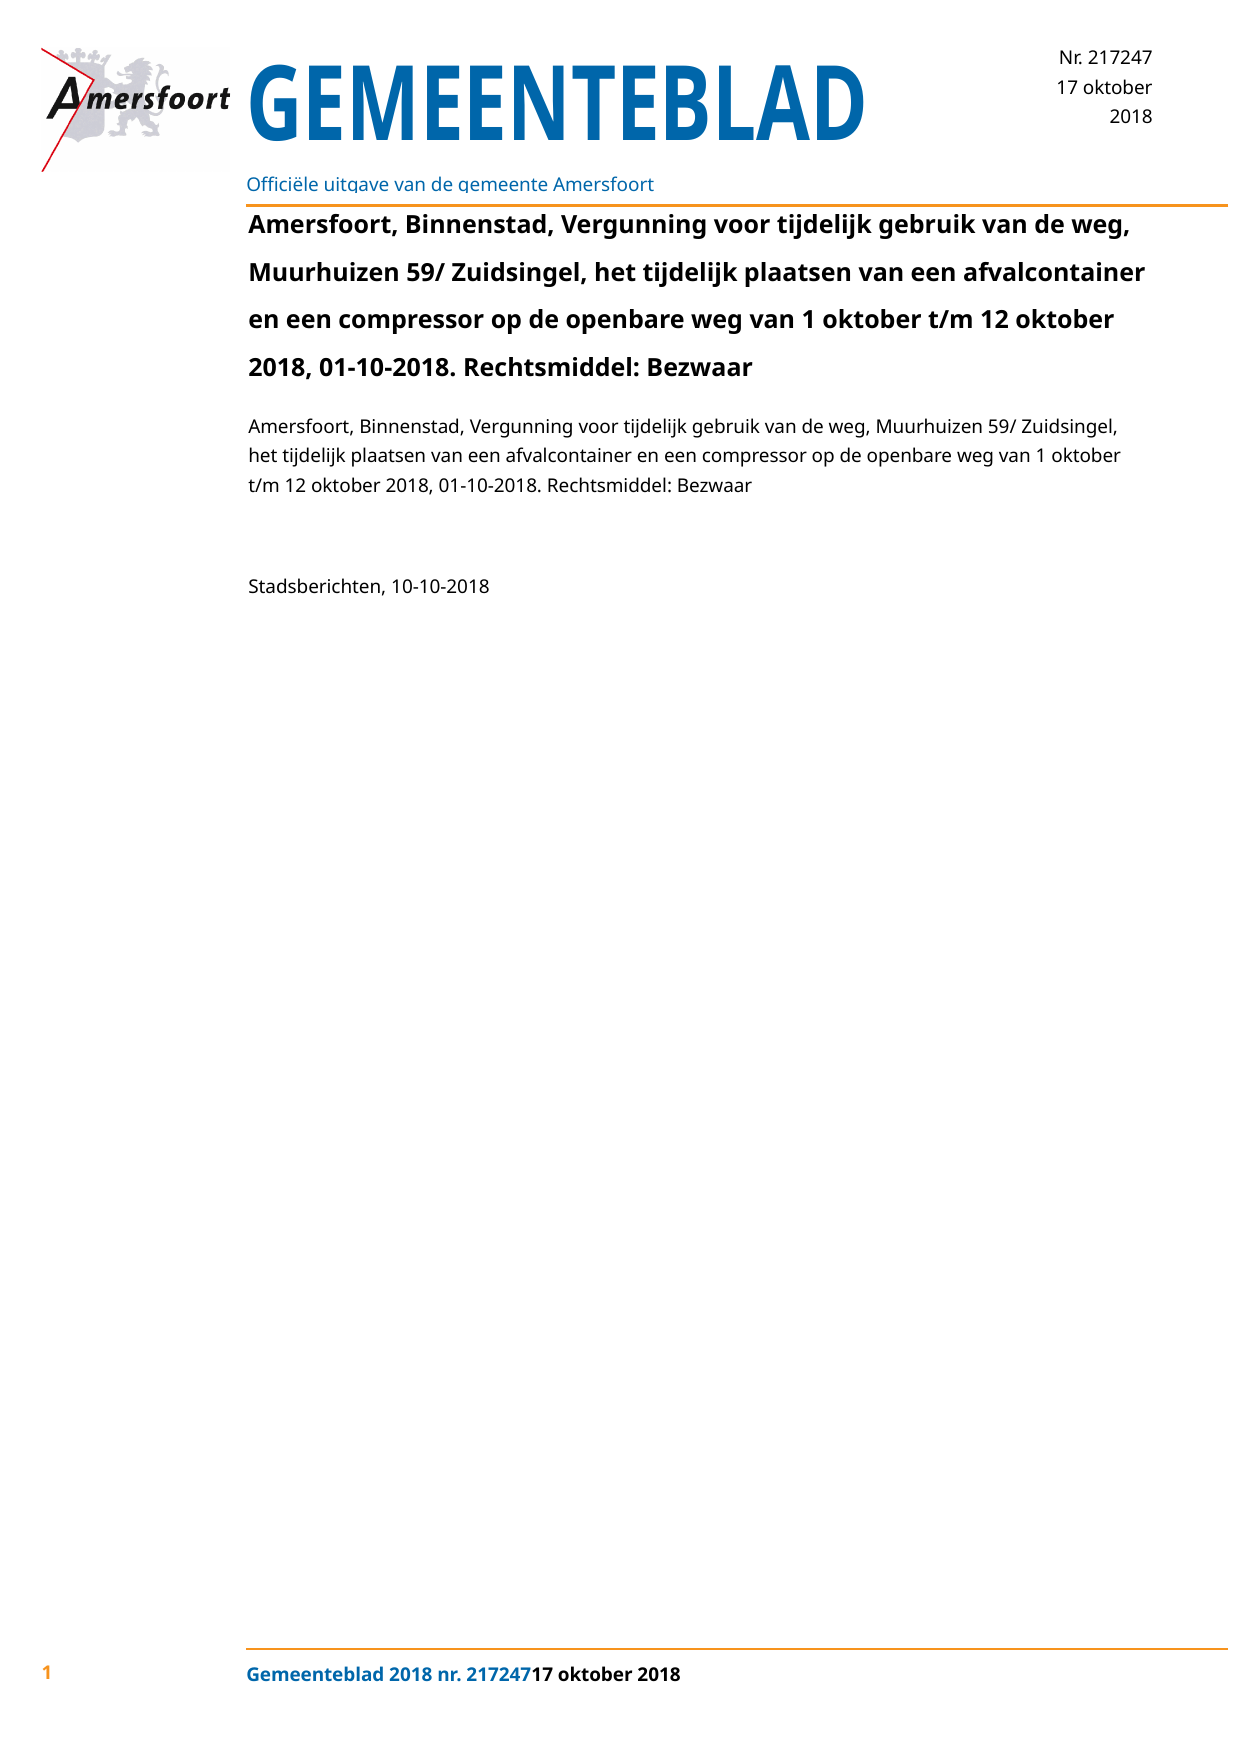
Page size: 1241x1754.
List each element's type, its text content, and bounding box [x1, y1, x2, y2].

picture [41, 47, 231, 172]
text Stadsberichten, 10-10-2018 [248, 573, 1152, 599]
text Amersfoort, Binnenstad, Vergunning voor tijdelijk gebruik van de weg, Muurhuizen 59/ Zuidsingel, het tijdelijk plaatsen van een afvalcontainer en een compressor op de openbare weg van 1 oktober t/m 12 oktober 2018, 01-10-2018. Rechtsmiddel: Bezwaar [248, 207, 1152, 384]
text Amersfoort, Binnenstad, Vergunning voor tijdelijk gebruik van de weg, Muurhuizen 59/ Zuidsingel, het tijdelijk plaatsen van een afvalcontainer en een compressor op de openbare weg van 1 oktober t/m 12 oktober 2018, 01-10-2018. Rechtsmiddel: Bezwaar [248, 413, 1152, 498]
